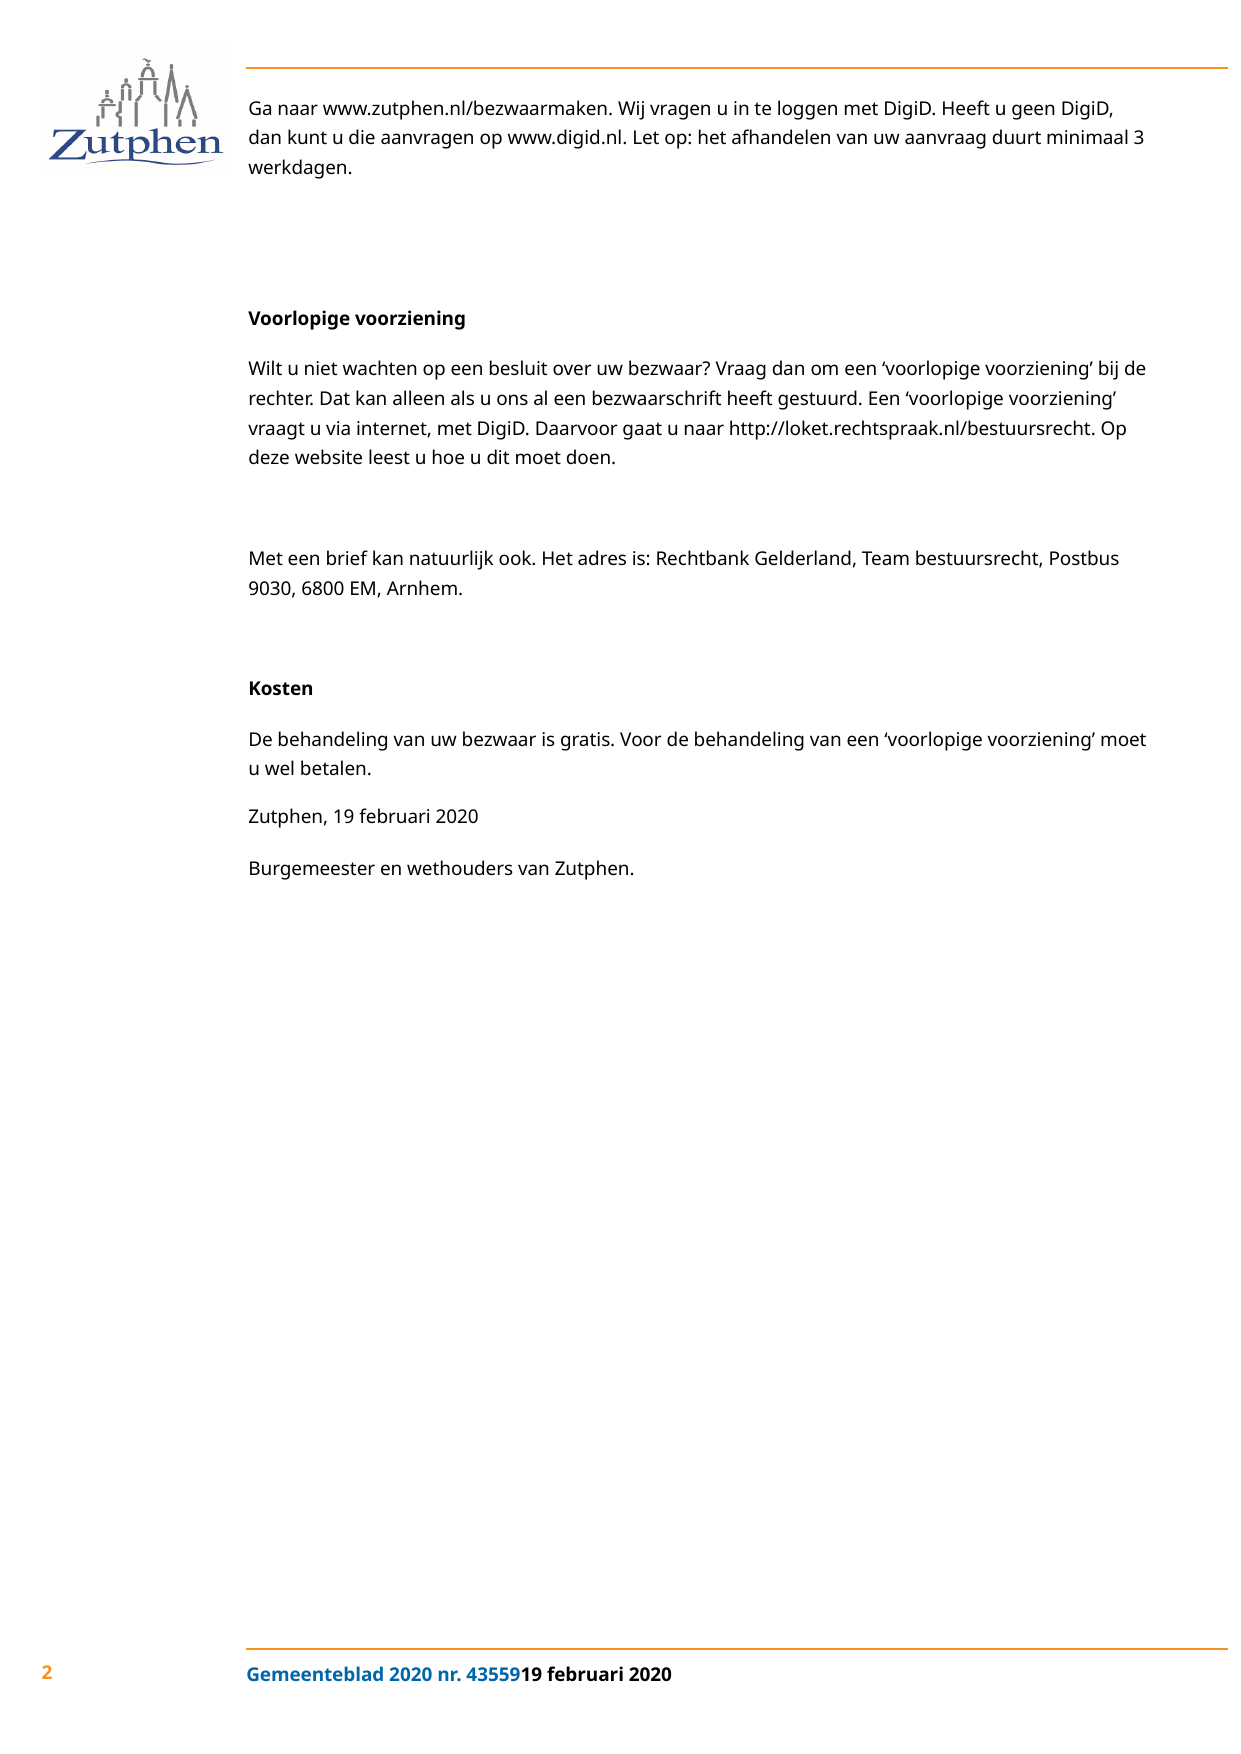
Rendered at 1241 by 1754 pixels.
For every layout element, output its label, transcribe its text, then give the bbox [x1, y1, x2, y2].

text Ga naar www.zutphen.nl/bezwaarmaken. Wij vragen u in te loggen met DigiD. Heeft u geen DigiD, dan kunt u die aanvragen op www.digid.nl. Let op: het afhandelen van uw aanvraag duurt minimaal 3 werkdagen. [248, 95, 1152, 180]
text Burgemeester en wethouders van Zutphen. [248, 855, 1152, 881]
text Kosten [248, 676, 1152, 701]
text Voorlopige voorziening [248, 305, 1152, 331]
picture [41, 47, 231, 172]
text Wilt u niet wachten op een besluit over uw bezwaar? Vraag dan om een ‘voorlopige voorziening’ bij de rechter. Dat kan alleen als u ons al een bezwaarschrift heeft gestuurd. Een ‘voorlopige voorziening’ vraagt u via internet, met DigiD. Daarvoor gaat u naar http://loket.rechtspraak.nl/bestuursrecht. Op deze website leest u hoe u dit moet doen. [248, 356, 1152, 470]
text De behandeling van uw bezwaar is gratis. Voor de behandeling van een ‘voorlopige voorziening’ moet u wel betalen. [248, 726, 1152, 781]
text Zutphen, 19 februari 2020 [248, 803, 1152, 829]
text Met een brief kan natuurlijk ook. Het adres is: Rechtbank Gelderland, Team bestuursrecht, Postbus 9030, 6800 EM, Arnhem. [248, 545, 1152, 601]
